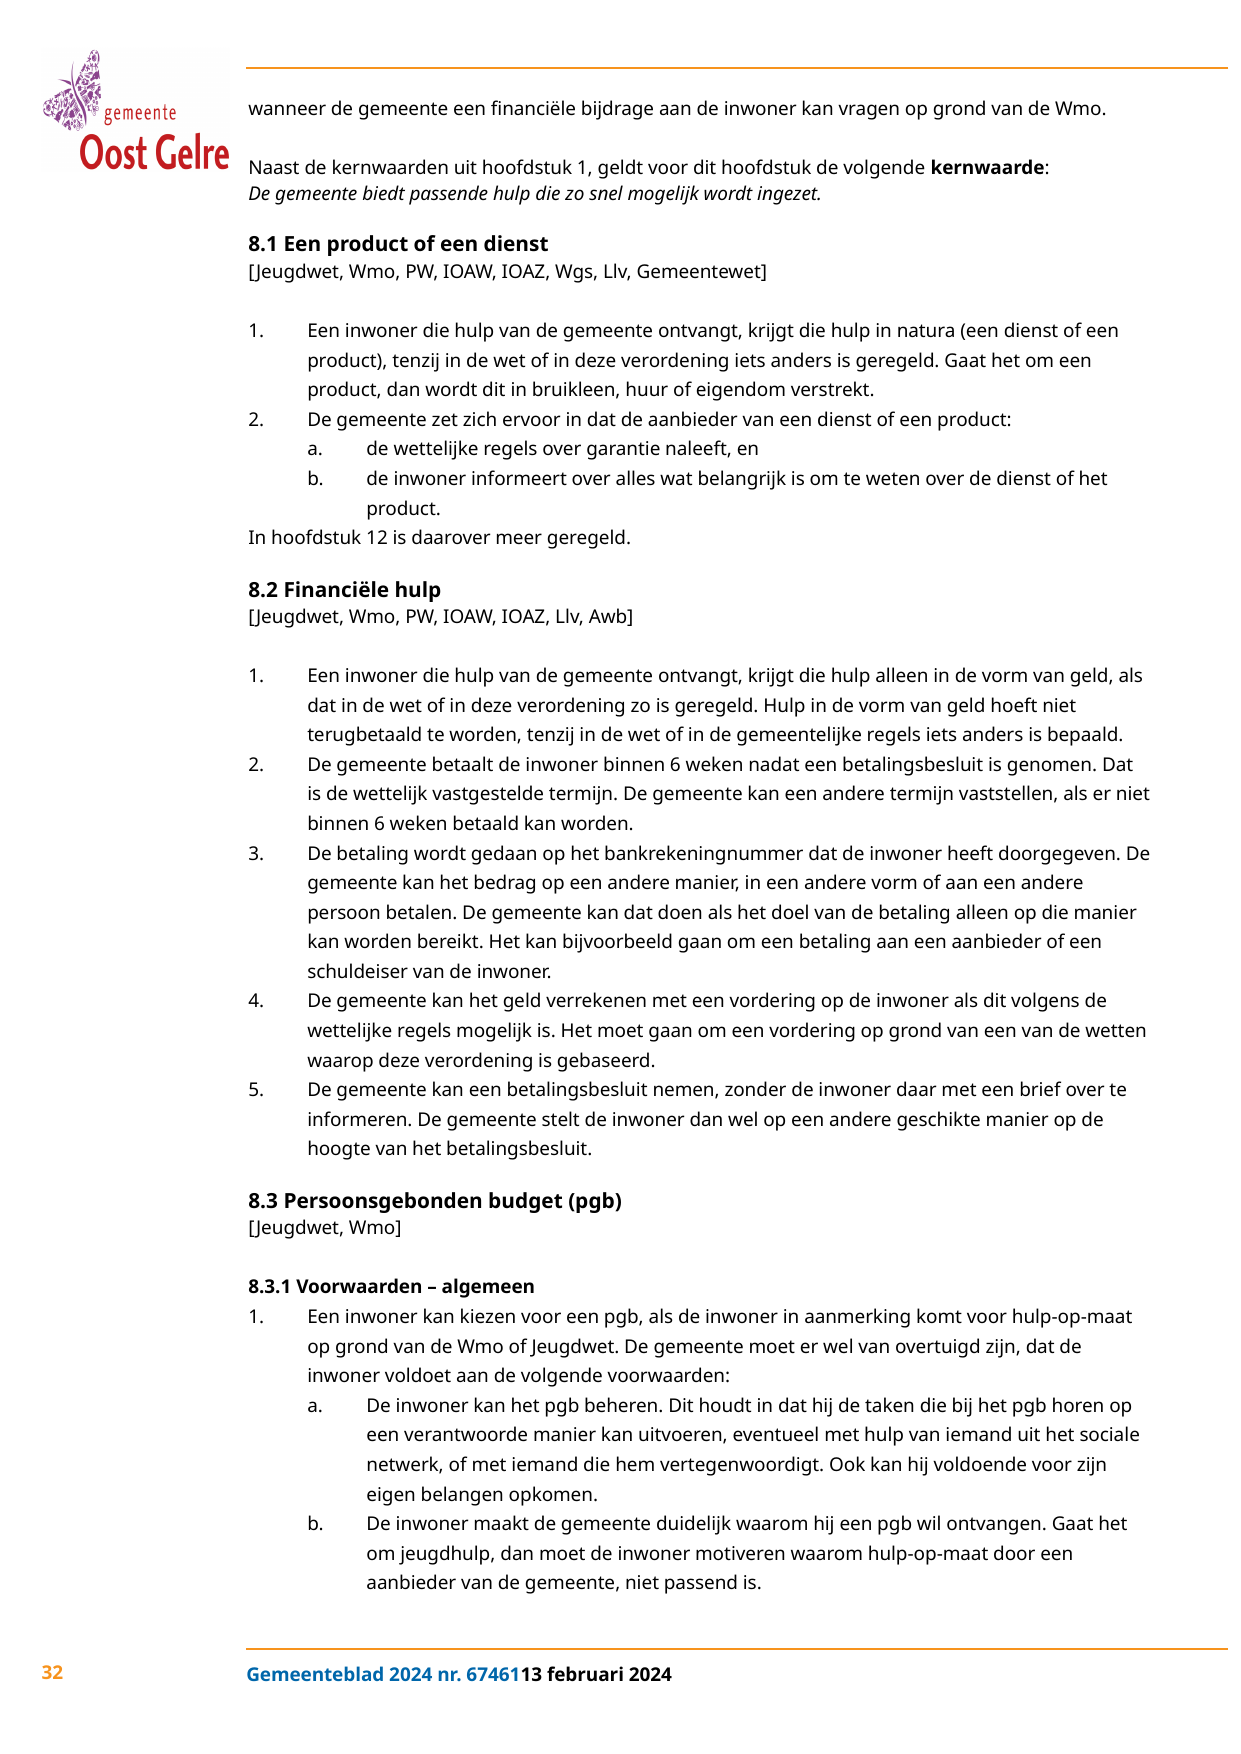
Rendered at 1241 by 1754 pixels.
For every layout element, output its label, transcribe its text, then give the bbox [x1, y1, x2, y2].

text In hoofdstuk 12 is daarover meer geregeld. [248, 524, 1152, 550]
list De gemeente zet zich ervoor in dat de aanbieder van een dienst of een product: [248, 406, 1152, 432]
text 8.3.1 Voorwaarden – algemeen [248, 1274, 1152, 1299]
text [Jeugdwet, Wmo, PW, IOAW, IOAZ, Wgs, Llv, Gemeentewet] [248, 258, 1152, 284]
text 8.3 Persoonsgebonden budget (pgb) [248, 1186, 1152, 1214]
text [Jeugdwet, Wmo, PW, IOAW, IOAZ, Llv, Awb] [248, 603, 1152, 629]
list De gemeente betaalt de inwoner binnen 6 weken nadat een betalingsbesluit is genomen. Dat is de wettelijk vastgestelde termijn. De gemeente kan een andere termijn vaststellen, als er niet binnen 6 weken betaald kan worden. [248, 751, 1152, 836]
list Een inwoner kan kiezen voor een pgb, als de inwoner in aanmerking komt voor hulp-op-maat op grond van de Wmo of Jeugdwet. De gemeente moet er wel van overtuigd zijn, dat de inwoner voldoet aan de volgende voorwaarden: [248, 1303, 1152, 1388]
text 8.2 Financiële hulp [248, 575, 1152, 603]
picture [41, 47, 231, 172]
list De inwoner kan het pgb beheren. Dit houdt in dat hij de taken die bij het pgb horen op een verantwoorde manier kan uitvoeren, eventueel met hulp van iemand uit het sociale netwerk, of met iemand die hem vertegenwoordigt. Ook kan hij voldoende voor zijn eigen belangen opkomen. [307, 1392, 1152, 1506]
table_header Naast de kernwaarden uit hoofdstuk 1, geldt voor dit hoofdstuk de volgende kernwaarde: [248, 154, 1152, 180]
table_cell De gemeente biedt passende hulp die zo snel mogelijk wordt ingezet. [248, 180, 1152, 206]
list Een inwoner die hulp van de gemeente ontvangt, krijgt die hulp alleen in de vorm van geld, als dat in de wet of in deze verordening zo is geregeld. Hulp in de vorm van geld hoeft niet terugbetaald te worden, tenzij in de wet of in de gemeentelijke regels iets anders is bepaald. [248, 662, 1152, 747]
list De betaling wordt gedaan op het bankrekeningnummer dat de inwoner heeft doorgegeven. De gemeente kan het bedrag op een andere manier, in een andere vorm of aan een andere persoon betalen. De gemeente kan dat doen als het doel van de betaling alleen op die manier kan worden bereikt. Het kan bijvoorbeeld gaan om een betaling aan een aanbieder of een schuldeiser van de inwoner. [248, 840, 1152, 984]
list de wettelijke regels over garantie naleeft, en [307, 436, 1152, 461]
list De gemeente kan een betalingsbesluit nemen, zonder de inwoner daar met een brief over te informeren. De gemeente stelt de inwoner dan wel op een andere geschikte manier op de hoogte van het betalingsbesluit. [248, 1076, 1152, 1161]
list Een inwoner die hulp van de gemeente ontvangt, krijgt die hulp in natura (een dienst of een product), tenzij in de wet of in deze verordening iets anders is geregeld. Gaat het om een product, dan wordt dit in bruikleen, huur of eigendom verstrekt. [248, 317, 1152, 402]
text [Jeugdwet, Wmo] [248, 1214, 1152, 1240]
list De gemeente kan het geld verrekenen met een vordering op de inwoner als dit volgens de wettelijke regels mogelijk is. Het moet gaan om een vordering op grond van een van de wetten waarop deze verordening is gebaseerd. [248, 988, 1152, 1073]
text wanneer de gemeente een financiële bijdrage aan de inwoner kan vragen op grond van de Wmo. [248, 95, 1152, 121]
list de inwoner informeert over alles wat belangrijk is om te weten over de dienst of het product. [307, 465, 1152, 520]
text 8.1 Een product of een dienst [248, 229, 1152, 258]
list De inwoner maakt de gemeente duidelijk waarom hij een pgb wil ontvangen. Gaat het om jeugdhulp, dan moet de inwoner motiveren waarom hulp-op-maat door een aanbieder van de gemeente, niet passend is. [307, 1510, 1152, 1595]
